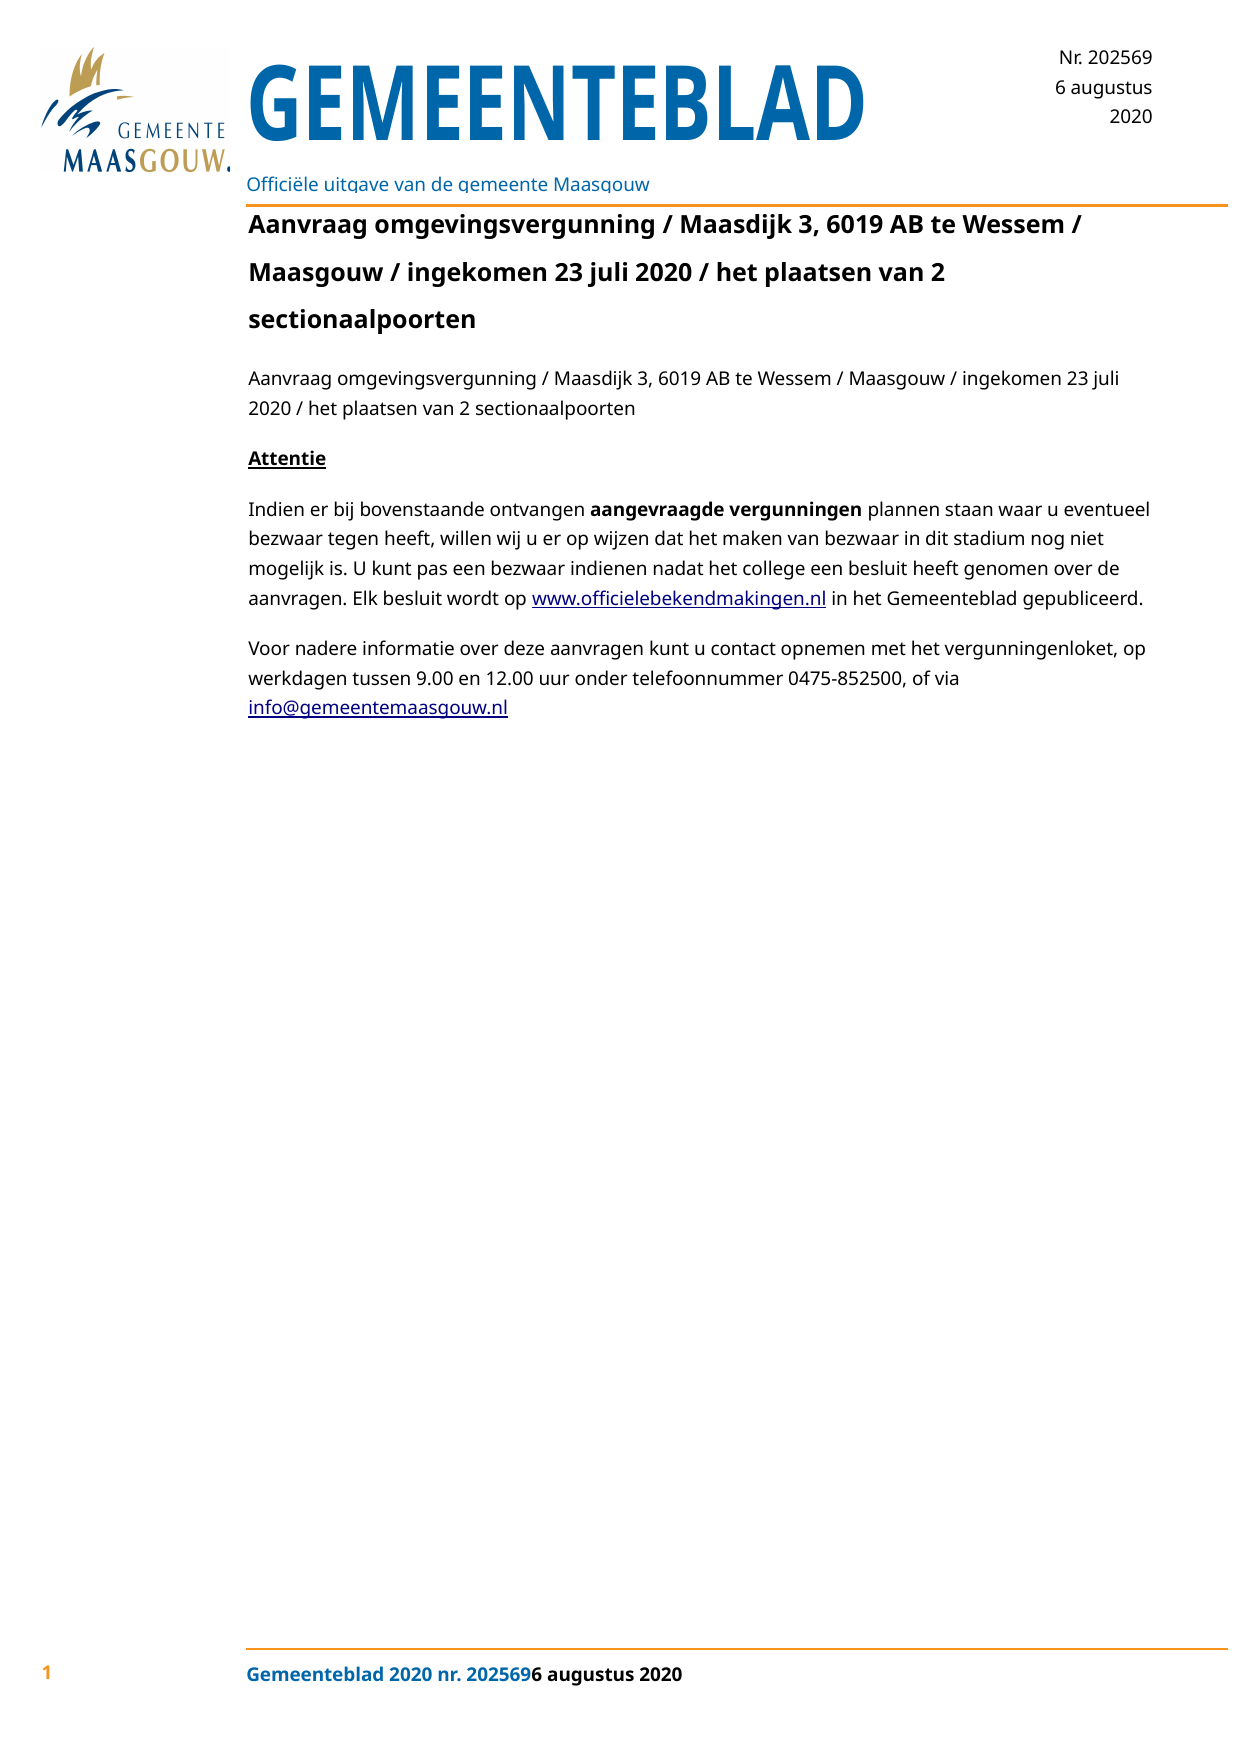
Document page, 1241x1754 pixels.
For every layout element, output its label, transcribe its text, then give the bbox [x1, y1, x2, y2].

text Aanvraag omgevingsvergunning / Maasdijk 3, 6019 AB te Wessem / Maasgouw / ingekomen 23 juli 2020 / het plaatsen van 2 sectionaalpoorten [248, 366, 1152, 421]
text Aanvraag omgevingsvergunning / Maasdijk 3, 6019 AB te Wessem / Maasgouw / ingekomen 23 juli 2020 / het plaatsen van 2 sectionaalpoorten [248, 207, 1152, 336]
text Voor nadere informatie over deze aanvragen kunt u contact opnemen met het vergunningenloket, op werkdagen tussen 9.00 en 12.00 uur onder telefoonnummer 0475-852500, of via info@gemeentemaasgouw.nl [248, 635, 1152, 720]
text Indien er bij bovenstaande ontvangen aangevraagde vergunningen plannen staan waar u eventueel bezwaar tegen heeft, willen wij u er op wijzen dat het maken van bezwaar in dit stadium nog niet mogelijk is. U kunt pas een bezwaar indienen nadat het college een besluit heeft genomen over de aanvragen. Elk besluit wordt op www.officielebekendmakingen.nl in het Gemeenteblad gepubliceerd. [248, 496, 1152, 610]
text Attentie [248, 446, 1152, 471]
picture [41, 47, 231, 172]
